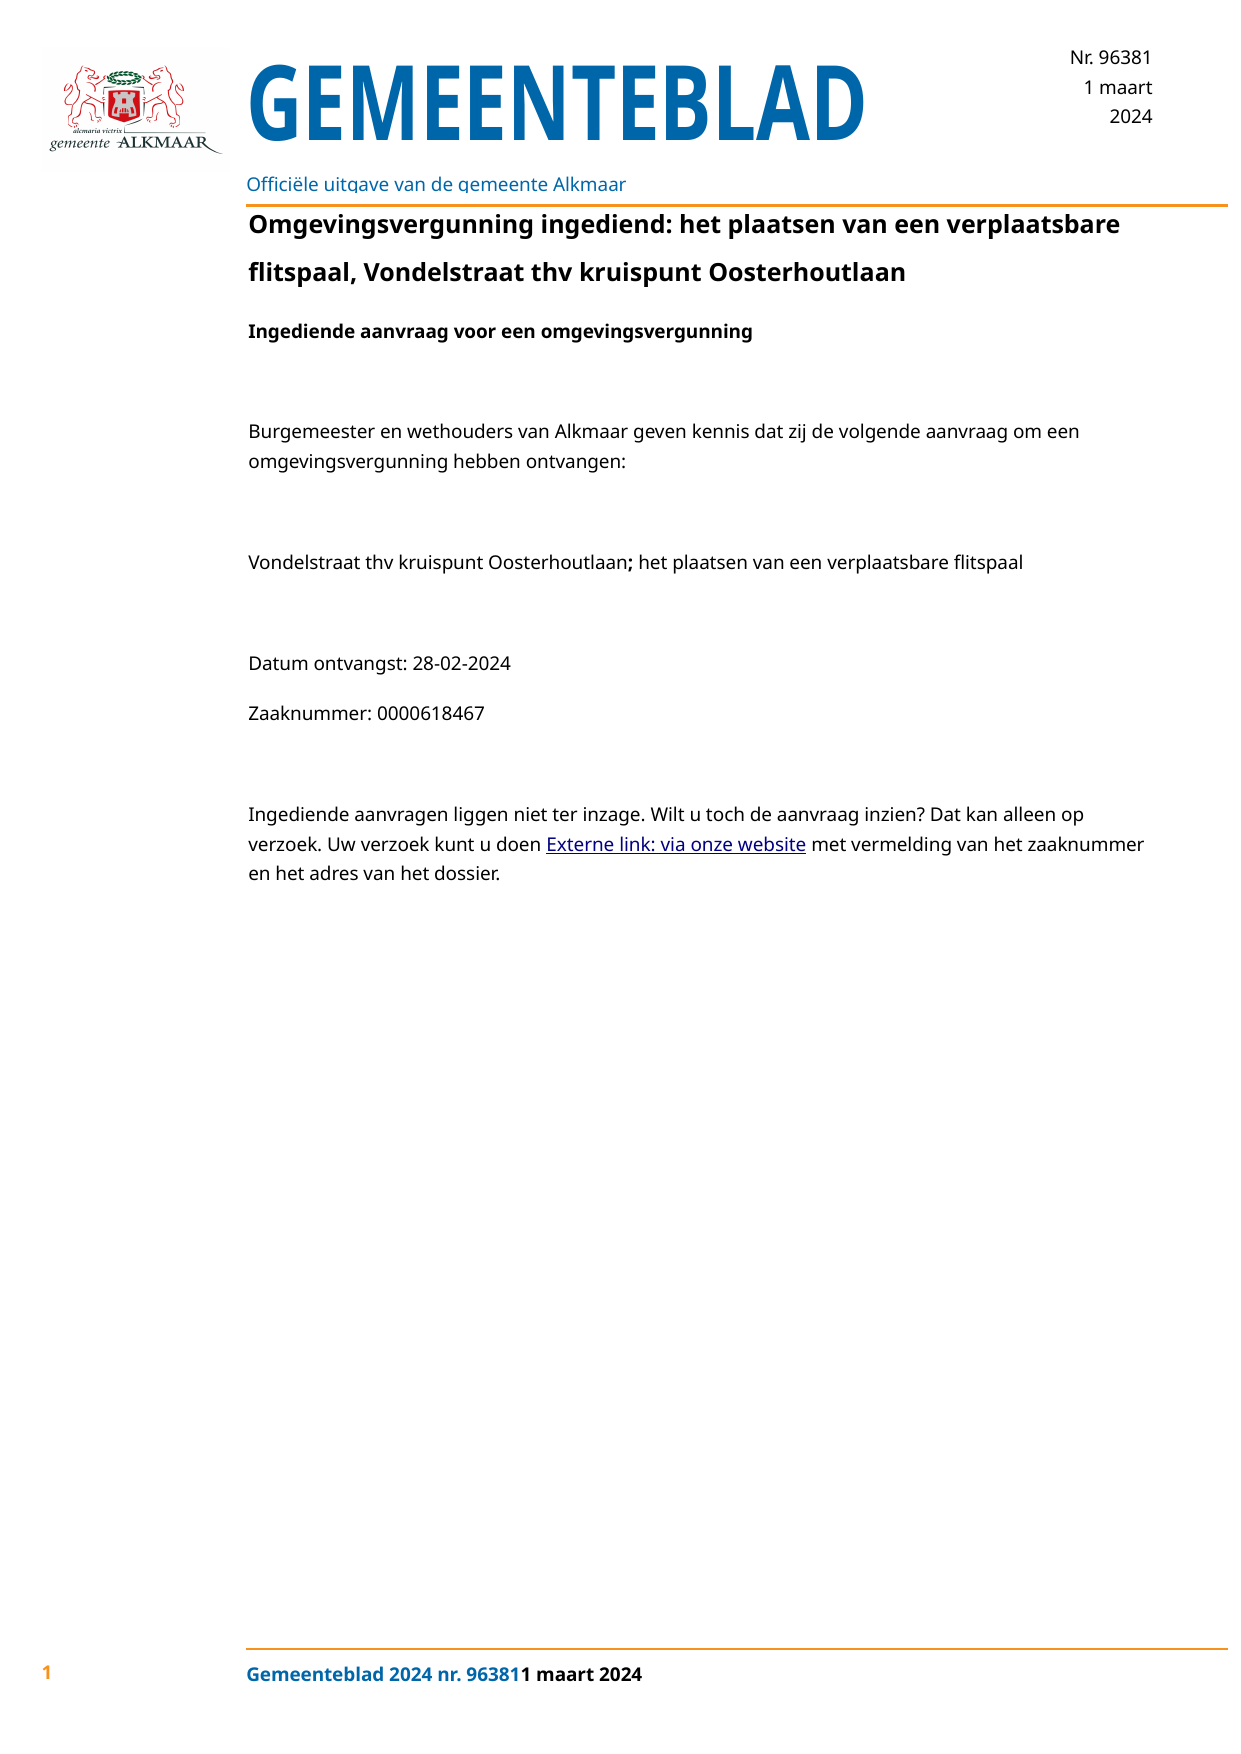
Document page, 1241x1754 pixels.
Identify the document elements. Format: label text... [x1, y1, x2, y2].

text Vondelstraat thv kruispunt Oosterhoutlaan; het plaatsen van een verplaatsbare flitspaal [248, 549, 1152, 575]
text Ingediende aanvragen liggen niet ter inzage. Wilt u toch de aanvraag inzien? Dat kan alleen op verzoek. Uw verzoek kunt u doen Externe link: via onze website met vermelding van het zaaknummer en het adres van het dossier. [248, 801, 1152, 886]
text Burgemeester en wethouders van Alkmaar geven kennis dat zij de volgende aanvraag om een omgevingsvergunning hebben ontvangen: [248, 419, 1152, 474]
text Zaaknummer: 0000618467 [248, 700, 1152, 726]
text Datum ontvangst: 28-02-2024 [248, 650, 1152, 676]
text Omgevingsvergunning ingediend: het plaatsen van een verplaatsbare flitspaal, Vondelstraat thv kruispunt Oosterhoutlaan [248, 207, 1152, 288]
picture [41, 47, 231, 172]
text Ingediende aanvraag voor een omgevingsvergunning [248, 318, 1152, 344]
